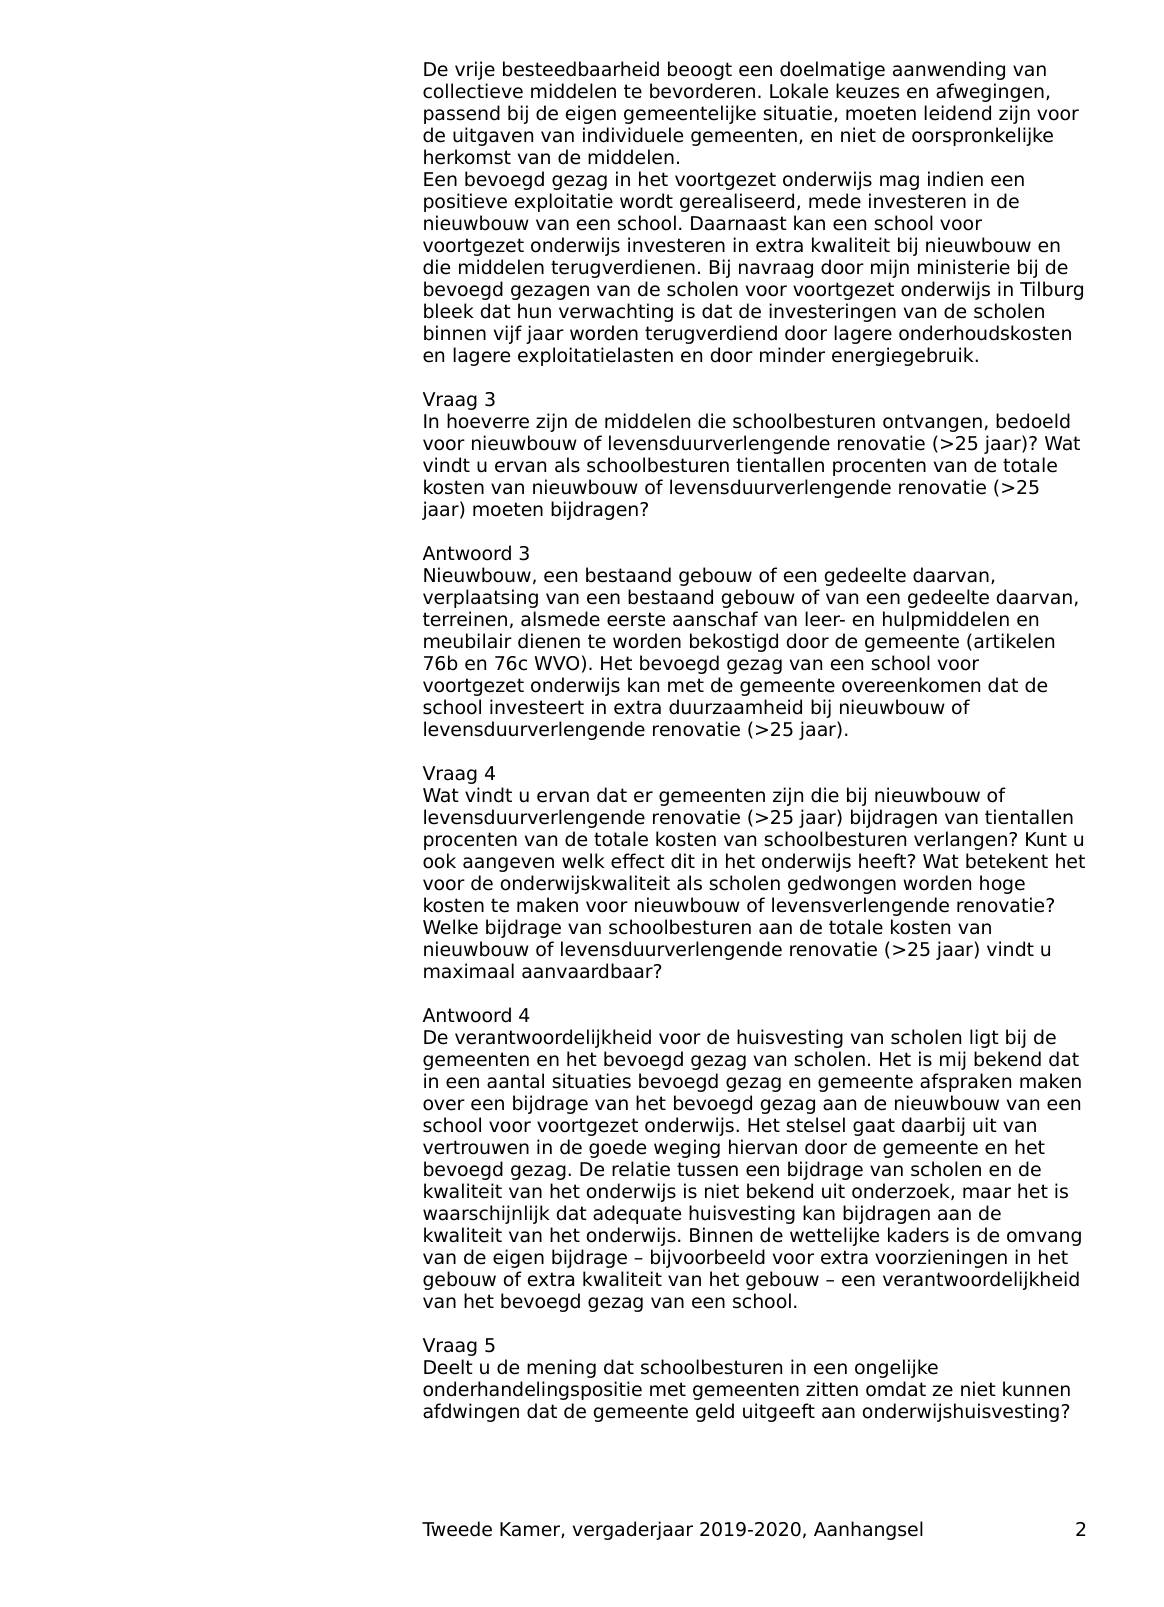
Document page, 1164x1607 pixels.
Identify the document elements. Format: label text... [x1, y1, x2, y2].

text De verantwoordelijkheid voor de huisvesting van scholen ligt bij de gemeenten en het bevoegd gezag van scholen. Het is mij bekend dat in een aantal situaties bevoegd gezag en gemeente afspraken maken over een bijdrage van het bevoegd gezag aan de nieuwbouw van een school voor voortgezet onderwijs. Het stelsel gaat daarbij uit van vertrouwen in de goede weging hiervan door de gemeente en het bevoegd gezag. De relatie tussen een bijdrage van scholen en de kwaliteit van het onderwijs is niet bekend uit onderzoek, maar het is waarschijnlijk dat adequate huisvesting kan bijdragen aan de kwaliteit van het onderwijs. Binnen de wettelijke kaders is de omvang van de eigen bijdrage – bijvoorbeeld voor extra voorzieningen in het gebouw of extra kwaliteit van het gebouw – een verantwoordelijkheid van het bevoegd gezag van een school. [422, 1027, 1087, 1313]
text De vrije besteedbaarheid beoogt een doelmatige aanwending van collectieve middelen te bevorderen. Lokale keuzes en afwegingen, passend bij de eigen gemeentelijke situatie, moeten leidend zijn voor de uitgaven van individuele gemeenten, en niet de oorspronkelijke herkomst van de middelen. [422, 59, 1087, 169]
text Wat vindt u ervan dat er gemeenten zijn die bij nieuwbouw of levensduurverlengende renovatie (>25 jaar) bijdragen van tientallen procenten van de totale kosten van schoolbesturen verlangen? Kunt u ook aangeven welk effect dit in het onderwijs heeft? Wat betekent het voor de onderwijskwaliteit als scholen gedwongen worden hoge kosten te maken voor nieuwbouw of levensverlengende renovatie? [422, 785, 1087, 917]
text Vraag 3 [422, 389, 1087, 411]
text In hoeverre zijn de middelen die schoolbesturen ontvangen, bedoeld voor nieuwbouw of levensduurverlengende renovatie (>25 jaar)? Wat vindt u ervan als schoolbesturen tientallen procenten van de totale kosten van nieuwbouw of levensduurverlengende renovatie (>25 jaar) moeten bijdragen? [422, 411, 1087, 521]
text Vraag 5 [422, 1335, 1087, 1357]
text Nieuwbouw, een bestaand gebouw of een gedeelte daarvan, verplaatsing van een bestaand gebouw of van een gedeelte daarvan, terreinen, alsmede eerste aanschaf van leer- en hulpmiddelen en meubilair dienen te worden bekostigd door de gemeente (artikelen 76b en 76c WVO). Het bevoegd gezag van een school voor voortgezet onderwijs kan met de gemeente overeenkomen dat de school investeert in extra duurzaamheid bij nieuwbouw of levensduurverlengende renovatie (>25 jaar). [422, 565, 1087, 741]
text Welke bijdrage van schoolbesturen aan de totale kosten van nieuwbouw of levensduurverlengende renovatie (>25 jaar) vindt u maximaal aanvaardbaar? [422, 917, 1087, 983]
text Antwoord 3 [422, 543, 1087, 565]
text Antwoord 4 [422, 1005, 1087, 1027]
text Een bevoegd gezag in het voortgezet onderwijs mag indien een positieve exploitatie wordt gerealiseerd, mede investeren in de nieuwbouw van een school. Daarnaast kan een school voor voortgezet onderwijs investeren in extra kwaliteit bij nieuwbouw en die middelen terugverdienen. Bij navraag door mijn ministerie bij de bevoegd gezagen van de scholen voor voortgezet onderwijs in Tilburg bleek dat hun verwachting is dat de investeringen van de scholen binnen vijf jaar worden terugverdiend door lagere onderhoudskosten en lagere exploitatielasten en door minder energiegebruik. [422, 169, 1087, 367]
text Vraag 4 [422, 763, 1087, 785]
text Deelt u de mening dat schoolbesturen in een ongelijke onderhandelingspositie met gemeenten zitten omdat ze niet kunnen afdwingen dat de gemeente geld uitgeeft aan onderwijshuisvesting? [422, 1357, 1087, 1423]
